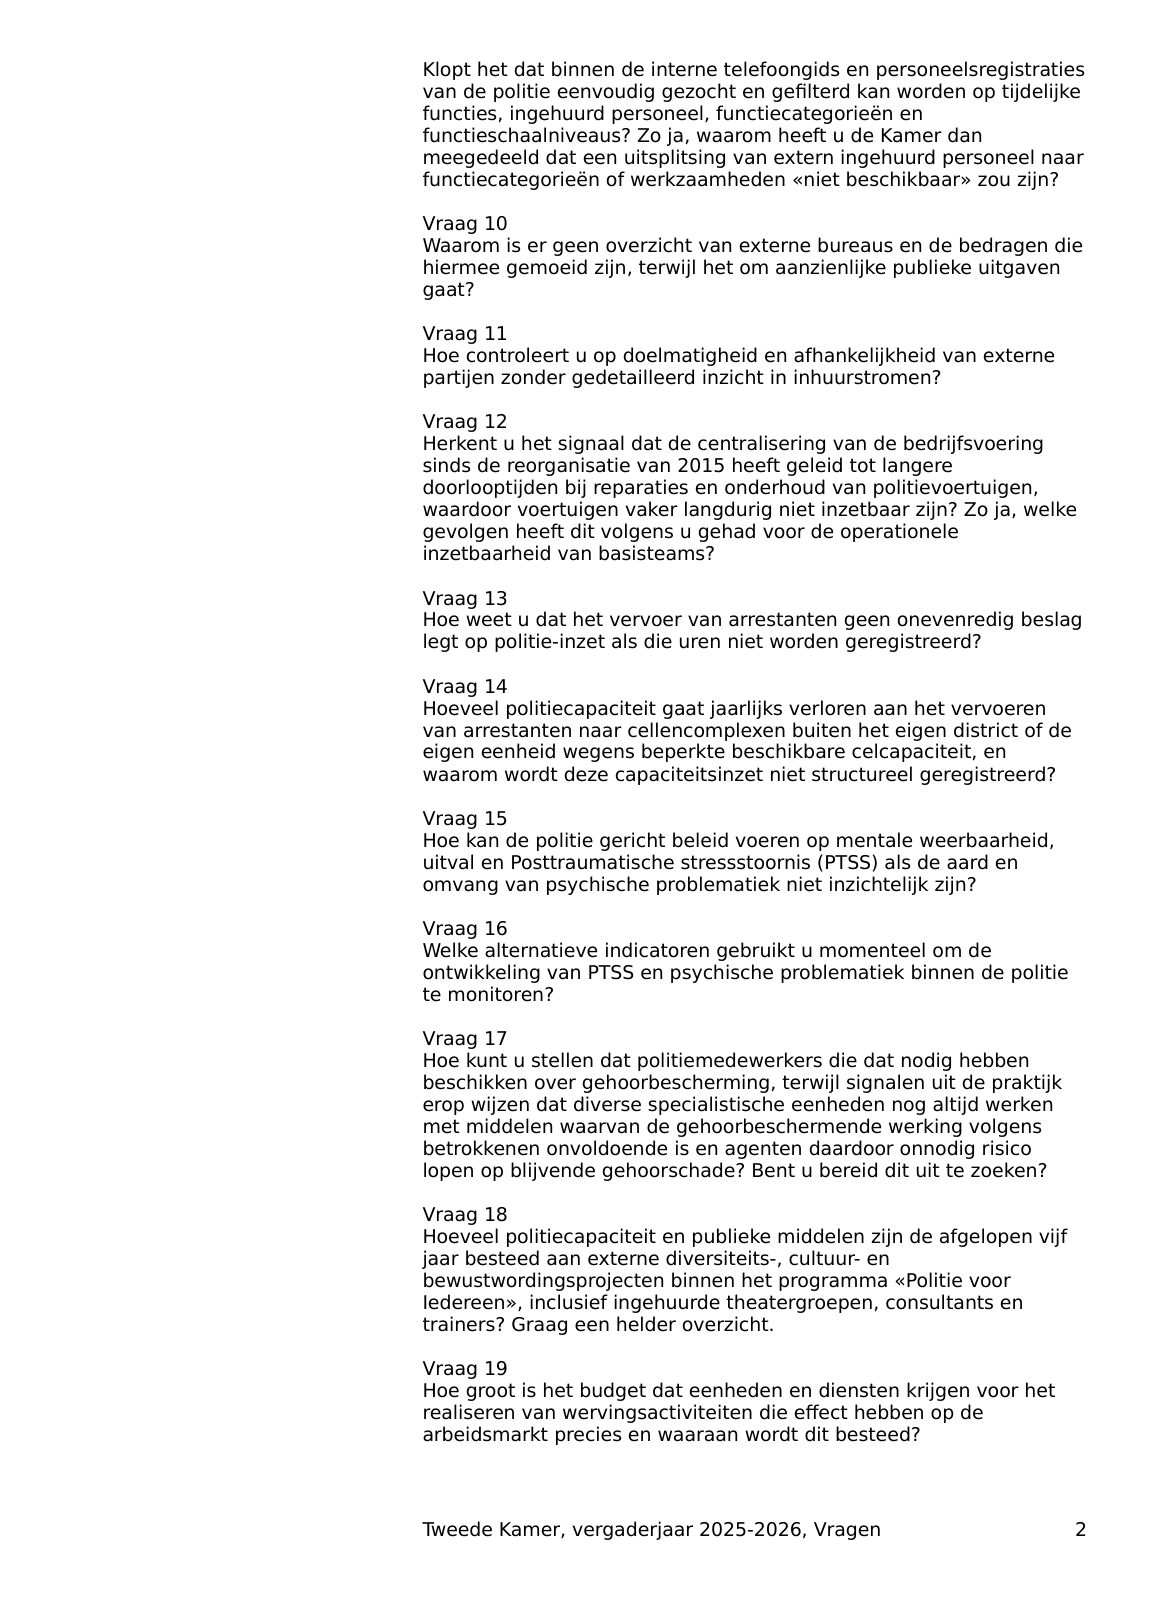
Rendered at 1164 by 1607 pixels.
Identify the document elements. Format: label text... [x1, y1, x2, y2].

text Vraag 12 [422, 411, 1087, 433]
text Vraag 18 [422, 1204, 1087, 1226]
text Hoe groot is het budget dat eenheden en diensten krijgen voor het realiseren van wervingsactiviteiten die effect hebben op de arbeidsmarkt precies en waaraan wordt dit besteed? [422, 1380, 1087, 1446]
text Welke alternatieve indicatoren gebruikt u momenteel om de ontwikkeling van PTSS en psychische problematiek binnen de politie te monitoren? [422, 940, 1087, 1006]
text Klopt het dat binnen de interne telefoongids en personeelsregistraties van de politie eenvoudig gezocht en gefilterd kan worden op tijdelijke functies, ingehuurd personeel, functiecategorieën en functieschaalniveaus? Zo ja, waarom heeft u de Kamer dan meegedeeld dat een uitsplitsing van extern ingehuurd personeel naar functiecategorieën of werkzaamheden «niet beschikbaar» zou zijn? [422, 59, 1087, 191]
text Hoeveel politiecapaciteit en publieke middelen zijn de afgelopen vijf jaar besteed aan externe diversiteits-, cultuur- en bewustwordingsprojecten binnen het programma «Politie voor Iedereen», inclusief ingehuurde theatergroepen, consultants en trainers? Graag een helder overzicht. [422, 1226, 1087, 1336]
text Hoe kunt u stellen dat politiemedewerkers die dat nodig hebben beschikken over gehoorbescherming, terwijl signalen uit de praktijk erop wijzen dat diverse specialistische eenheden nog altijd werken met middelen waarvan de gehoorbeschermende werking volgens betrokkenen onvoldoende is en agenten daardoor onnodig risico lopen op blijvende gehoorschade? Bent u bereid dit uit te zoeken? [422, 1050, 1087, 1182]
text Vraag 15 [422, 808, 1087, 829]
text Hoe controleert u op doelmatigheid en afhankelijkheid van externe partijen zonder gedetailleerd inzicht in inhuurstromen? [422, 345, 1087, 389]
text Vraag 14 [422, 676, 1087, 697]
text Vraag 17 [422, 1028, 1087, 1050]
text Waarom is er geen overzicht van externe bureaus en de bedragen die hiermee gemoeid zijn, terwijl het om aanzienlijke publieke uitgaven gaat? [422, 235, 1087, 301]
text Hoeveel politiecapaciteit gaat jaarlijks verloren aan het vervoeren van arrestanten naar cellencomplexen buiten het eigen district of de eigen eenheid wegens beperkte beschikbare celcapaciteit, en waarom wordt deze capaciteitsinzet niet structureel geregistreerd? [422, 697, 1087, 785]
text Vraag 10 [422, 213, 1087, 235]
text Vraag 16 [422, 918, 1087, 940]
text Herkent u het signaal dat de centralisering van de bedrijfsvoering sinds de reorganisatie van 2015 heeft geleid tot langere doorlooptijden bij reparaties en onderhoud van politievoertuigen, waardoor voertuigen vaker langdurig niet inzetbaar zijn? Zo ja, welke gevolgen heeft dit volgens u gehad voor de operationele inzetbaarheid van basisteams? [422, 433, 1087, 565]
text Hoe kan de politie gericht beleid voeren op mentale weerbaarheid, uitval en Posttraumatische stressstoornis (PTSS) als de aard en omvang van psychische problematiek niet inzichtelijk zijn? [422, 829, 1087, 896]
text Vraag 19 [422, 1358, 1087, 1380]
text Hoe weet u dat het vervoer van arrestanten geen onevenredig beslag legt op politie-inzet als die uren niet worden geregistreerd? [422, 609, 1087, 653]
text Vraag 11 [422, 323, 1087, 345]
text Vraag 13 [422, 587, 1087, 609]
